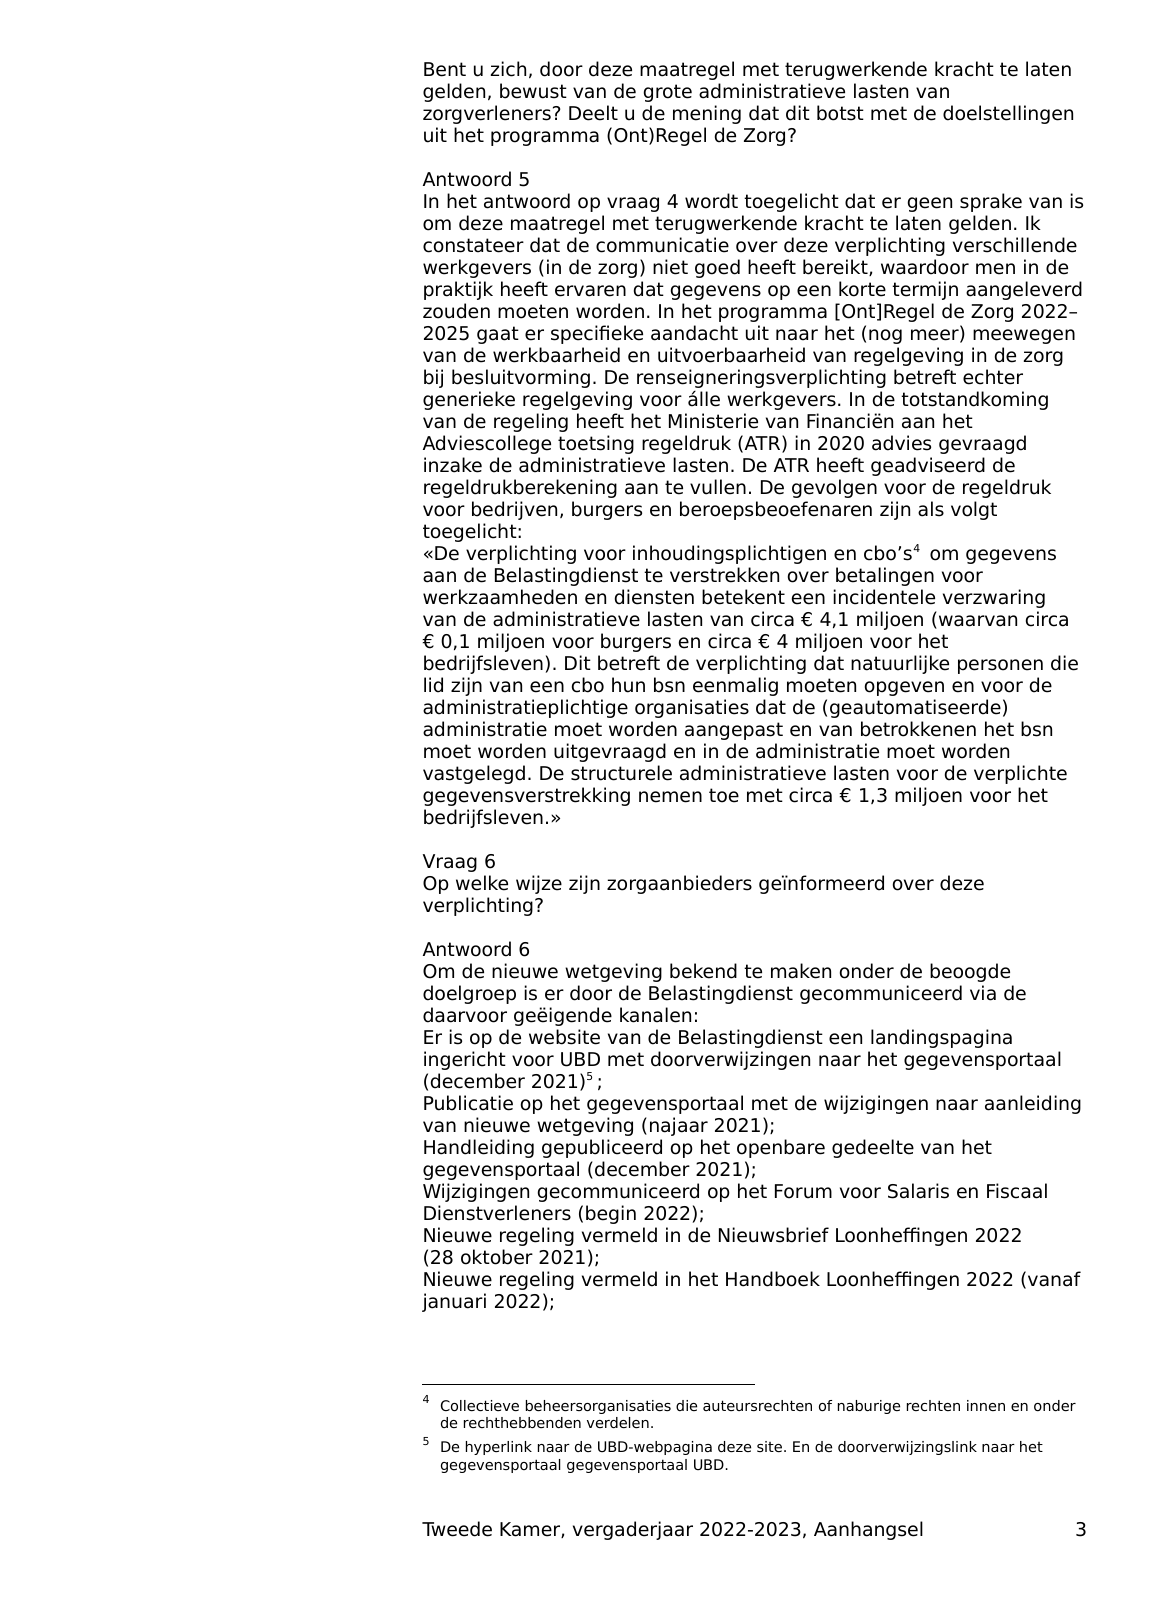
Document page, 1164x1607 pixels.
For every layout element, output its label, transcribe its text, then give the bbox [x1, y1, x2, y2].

text Publicatie op het gegevensportaal met de wijzigingen naar aanleiding van nieuwe wetgeving (najaar 2021); [422, 1093, 1087, 1137]
text In het antwoord op vraag 4 wordt toegelicht dat er geen sprake van is om deze maatregel met terugwerkende kracht te laten gelden. Ik constateer dat de communicatie over deze verplichting verschillende werkgevers (in de zorg) niet goed heeft bereikt, waardoor men in de praktijk heeft ervaren dat gegevens op een korte termijn aangeleverd zouden moeten worden. In het programma [Ont]Regel de Zorg 2022–2025 gaat er specifieke aandacht uit naar het (nog meer) meewegen van de werkbaarheid en uitvoerbaarheid van regelgeving in de zorg bij besluitvorming. De renseigneringsverplichting betreft echter generieke regelgeving voor álle werkgevers. In de totstandkoming van de regeling heeft het Ministerie van Financiën aan het Adviescollege toetsing regeldruk (ATR) in 2020 advies gevraagd inzake de administratieve lasten. De ATR heeft geadviseerd de regeldrukberekening aan te vullen. De gevolgen voor de regeldruk voor bedrijven, burgers en beroepsbeoefenaren zijn als volgt toegelicht: [422, 191, 1087, 543]
text «De verplichting voor inhoudingsplichtigen en cbo’s om gegevens aan de Belastingdienst te verstrekken over betalingen voor werkzaamheden en diensten betekent een incidentele verzwaring van de administratieve lasten van circa € 4,1 miljoen (waarvan circa € 0,1 miljoen voor burgers en circa € 4 miljoen voor het bedrijfsleven). Dit betreft de verplichting dat natuurlijke personen die lid zijn van een cbo hun bsn eenmalig moeten opgeven en voor de administratieplichtige organisaties dat de (geautomatiseerde) administratie moet worden aangepast en van betrokkenen het bsn moet worden uitgevraagd en in de administratie moet worden vastgelegd. De structurele administratieve lasten voor de verplichte gegevensverstrekking nemen toe met circa € 1,3 miljoen voor het bedrijfsleven.» [422, 543, 1087, 828]
text Om de nieuwe wetgeving bekend te maken onder de beoogde doelgroep is er door de Belastingdienst gecommuniceerd via de daarvoor geëigende kanalen: [422, 961, 1087, 1027]
text Wijzigingen gecommuniceerd op het Forum voor Salaris en Fiscaal Dienstverleners (begin 2022); [422, 1181, 1087, 1224]
text Handleiding gepubliceerd op het openbare gedeelte van het gegevensportaal (december 2021); [422, 1137, 1087, 1181]
text Antwoord 6 [422, 939, 1087, 961]
text Er is op de website van de Belastingdienst een landingspagina ingericht voor UBD met doorverwijzingen naar het gegevensportaal (december 2021); [422, 1027, 1087, 1093]
text Antwoord 5 [422, 169, 1087, 191]
text Collectieve beheersorganisaties die auteursrechten of naburige rechten innen en onder de rechthebbenden verdelen. [422, 1393, 1087, 1432]
text Op welke wijze zijn zorgaanbieders geïnformeerd over deze verplichting? [422, 873, 1087, 917]
text Vraag 6 [422, 851, 1087, 873]
text De hyperlink naar de UBD-webpagina deze site. En de doorverwijzingslink naar het gegevensportaal gegevensportaal UBD. [422, 1435, 1087, 1474]
text Bent u zich, door deze maatregel met terugwerkende kracht te laten gelden, bewust van de grote administratieve lasten van zorgverleners? Deelt u de mening dat dit botst met de doelstellingen uit het programma (Ont)Regel de Zorg? [422, 59, 1087, 147]
text Nieuwe regeling vermeld in de Nieuwsbrief Loonheffingen 2022 (28 oktober 2021); [422, 1224, 1087, 1268]
text Nieuwe regeling vermeld in het Handboek Loonheffingen 2022 (vanaf januari 2022); [422, 1268, 1087, 1312]
